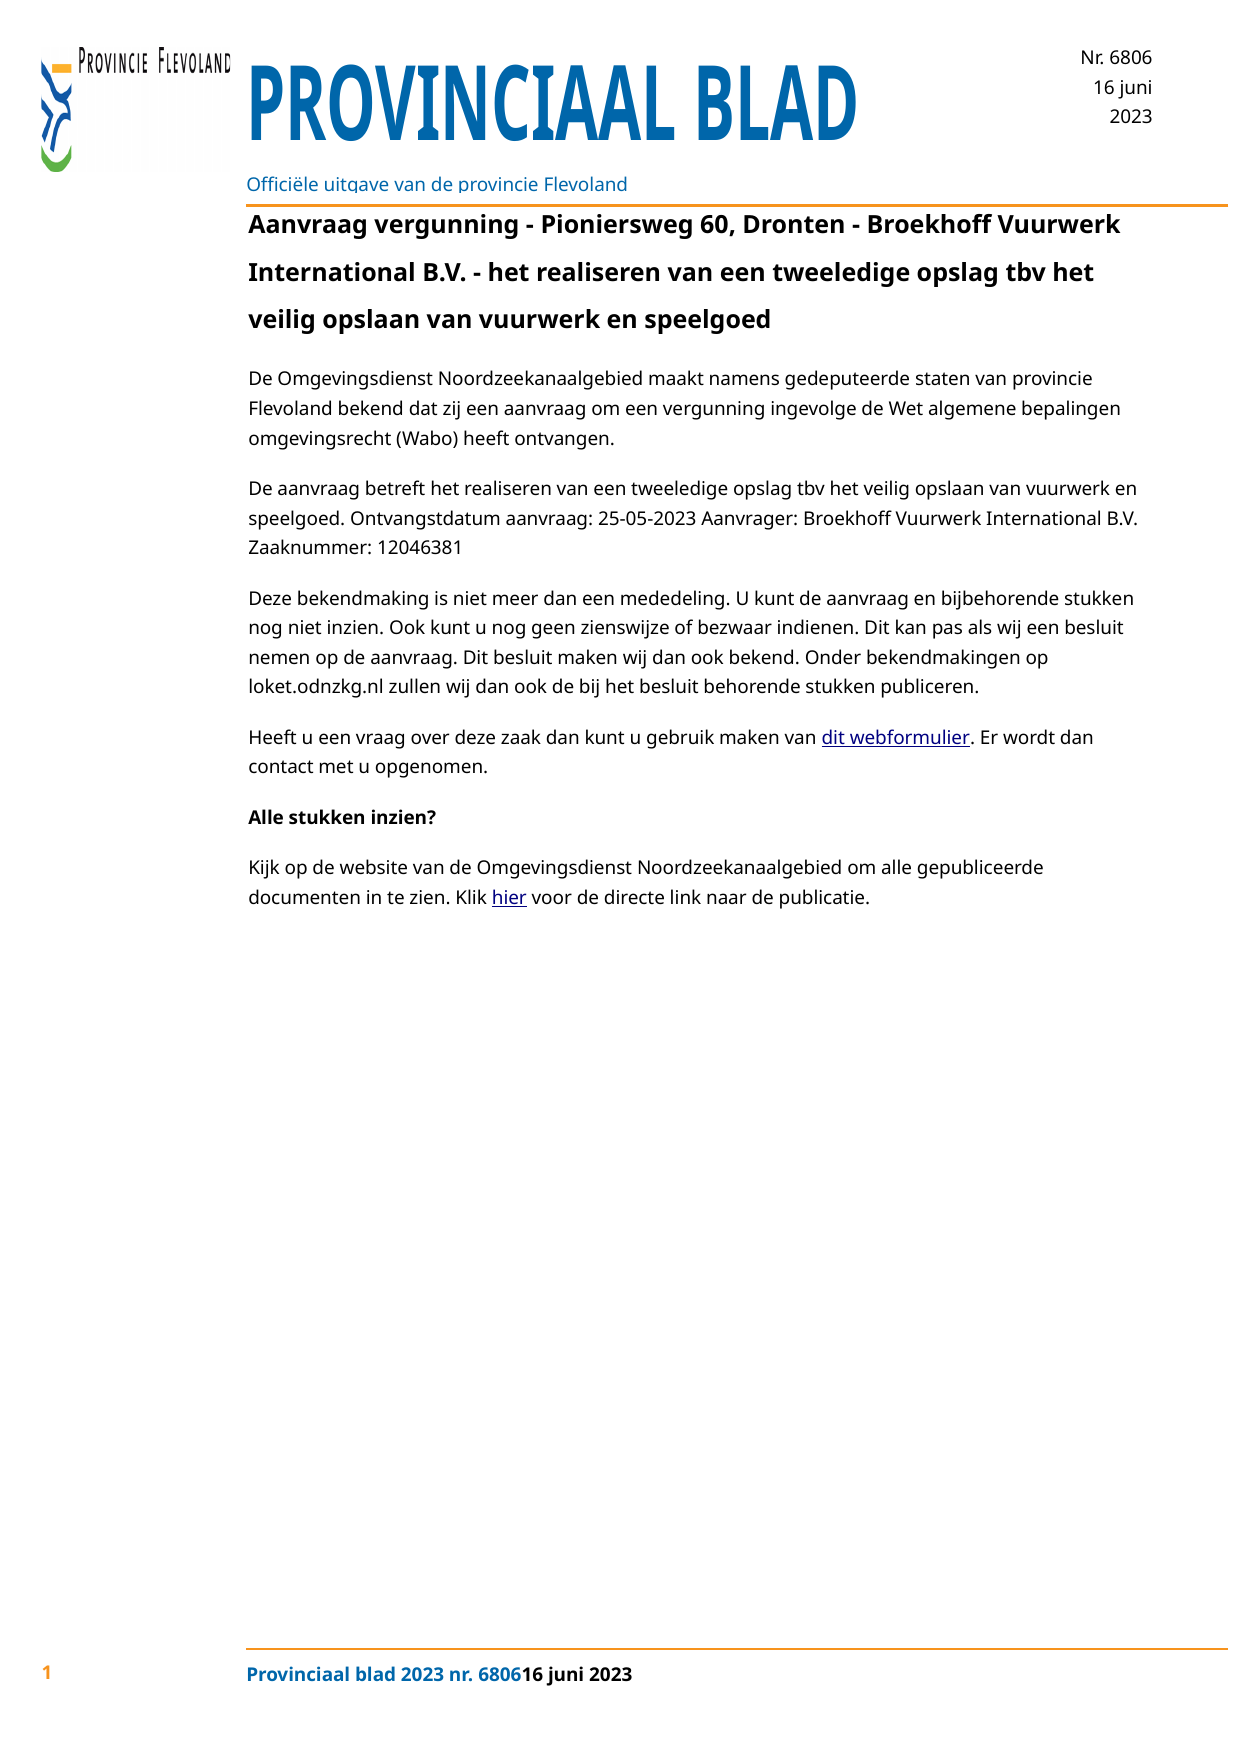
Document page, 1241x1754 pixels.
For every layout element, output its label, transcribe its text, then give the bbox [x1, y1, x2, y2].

text Kijk op de website van de Omgevingsdienst Noordzeekanaalgebied om alle gepubliceerde documenten in te zien. Klik hier voor de directe link naar de publicatie. [248, 854, 1152, 909]
text Aanvraag vergunning - Pioniersweg 60, Dronten - Broekhoff Vuurwerk International B.V. - het realiseren van een tweeledige opslag tbv het veilig opslaan van vuurwerk en speelgoed [248, 207, 1152, 336]
text Alle stukken inzien? [248, 804, 1152, 829]
text De aanvraag betreft het realiseren van een tweeledige opslag tbv het veilig opslaan van vuurwerk en speelgoed. Ontvangstdatum aanvraag: 25-05-2023 Aanvrager: Broekhoff Vuurwerk International B.V. Zaaknummer: 12046381 [248, 475, 1152, 560]
text Heeft u een vraag over deze zaak dan kunt u gebruik maken van dit webformulier. Er wordt dan contact met u opgenomen. [248, 724, 1152, 779]
text De Omgevingsdienst Noordzeekanaalgebied maakt namens gedeputeerde staten van provincie Flevoland bekend dat zij een aanvraag om een vergunning ingevolge de Wet algemene bepalingen omgevingsrecht (Wabo) heeft ontvangen. [248, 366, 1152, 450]
picture [41, 47, 231, 172]
text Deze bekendmaking is niet meer dan een mededeling. U kunt de aanvraag en bijbehorende stukken nog niet inzien. Ook kunt u nog geen zienswijze of bezwaar indienen. Dit kan pas als wij een besluit nemen op de aanvraag. Dit besluit maken wij dan ook bekend. Onder bekendmakingen op loket.odnzkg.nl zullen wij dan ook de bij het besluit behorende stukken publiceren. [248, 585, 1152, 699]
